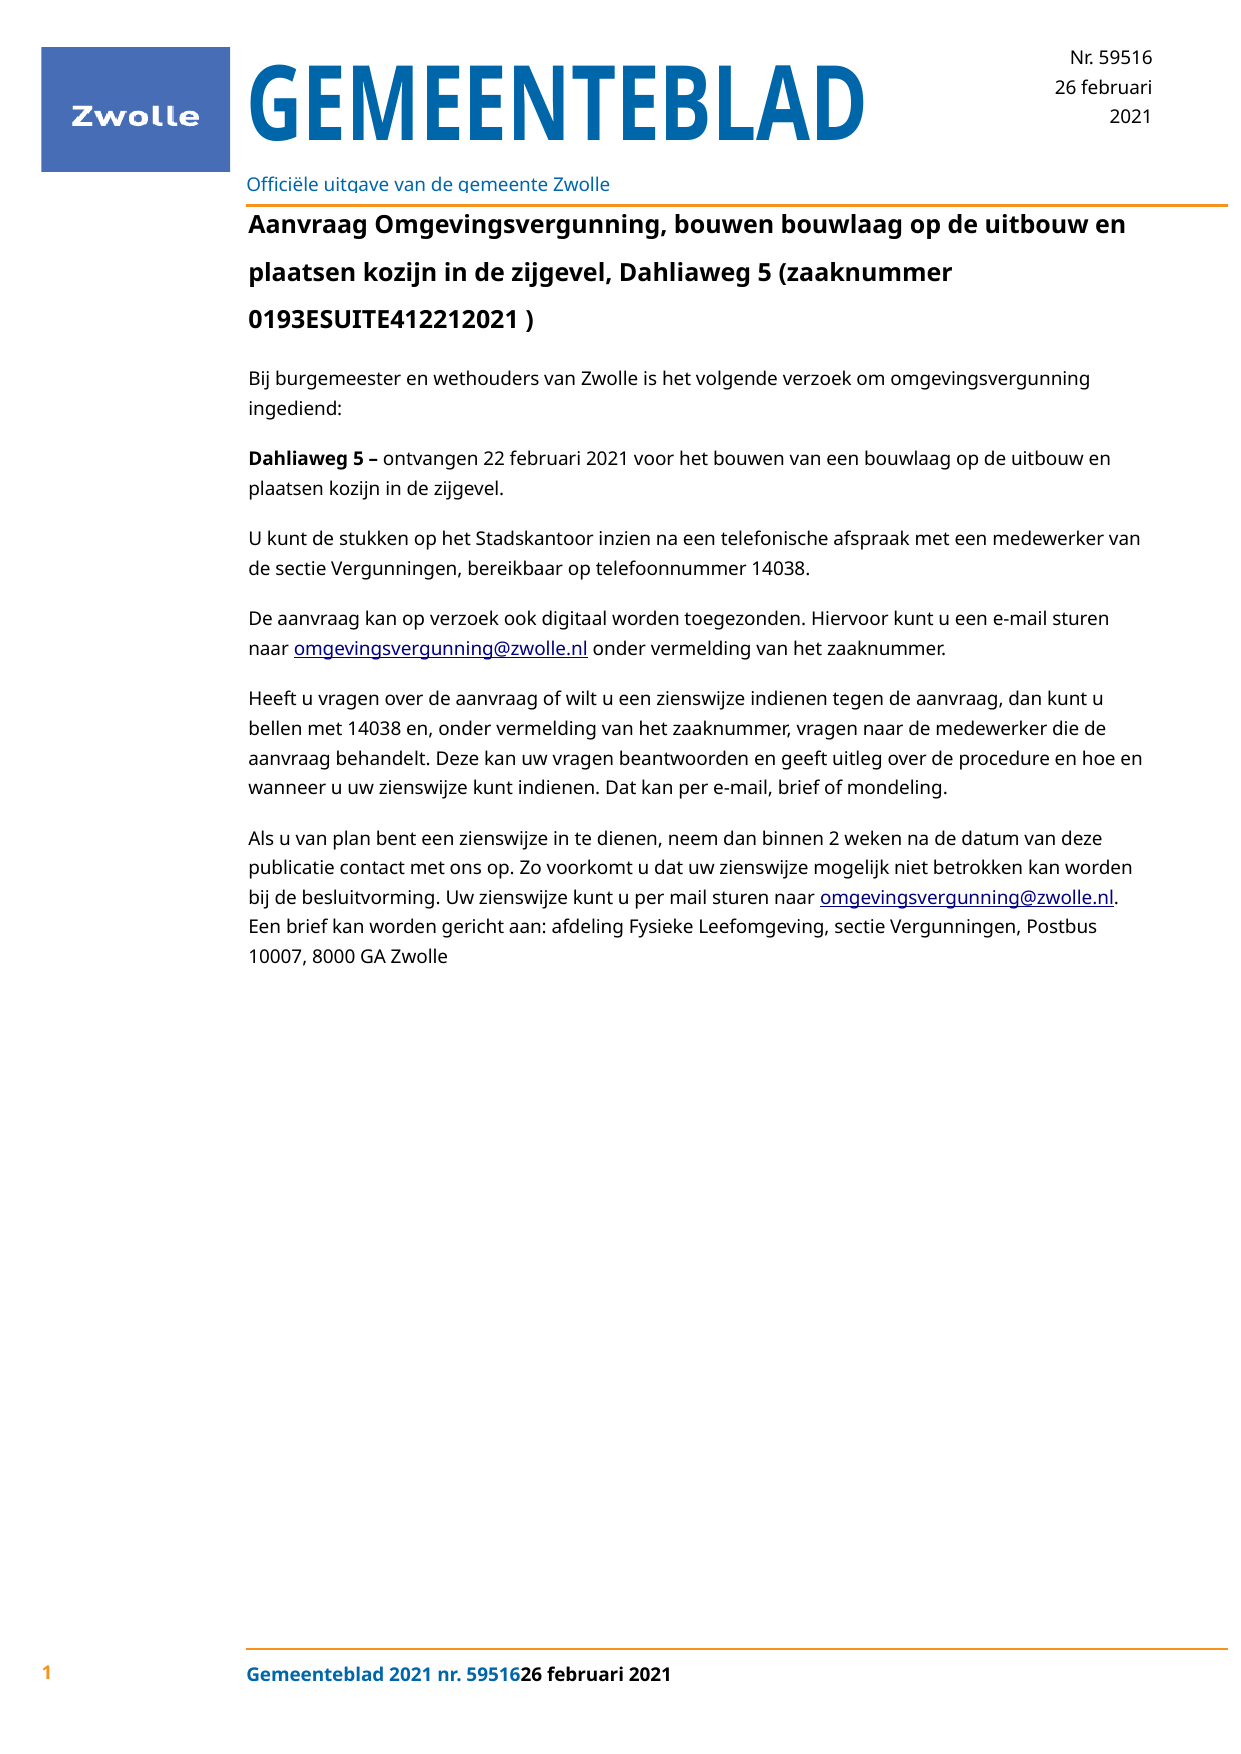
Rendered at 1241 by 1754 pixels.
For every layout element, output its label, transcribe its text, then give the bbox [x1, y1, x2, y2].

text Als u van plan bent een zienswijze in te dienen, neem dan binnen 2 weken na de datum van deze publicatie contact met ons op. Zo voorkomt u dat uw zienswijze mogelijk niet betrokken kan worden bij de besluitvorming. Uw zienswijze kunt u per mail sturen naar omgevingsvergunning@zwolle.nl. Een brief kan worden gericht aan: afdeling Fysieke Leefomgeving, sectie Vergunningen, Postbus 10007, 8000 GA Zwolle [248, 825, 1152, 969]
text De aanvraag kan op verzoek ook digitaal worden toegezonden. Hiervoor kunt u een e-mail sturen naar omgevingsvergunning@zwolle.nl onder vermelding van het zaaknummer. [248, 606, 1152, 661]
text Heeft u vragen over de aanvraag of wilt u een zienswijze indienen tegen de aanvraag, dan kunt u bellen met 14038 en, onder vermelding van het zaaknummer, vragen naar de medewerker die de aanvraag behandelt. Deze kan uw vragen beantwoorden en geeft uitleg over de procedure en hoe en wanneer u uw zienswijze kunt indienen. Dat kan per e-mail, brief of mondeling. [248, 686, 1152, 800]
text U kunt de stukken op het Stadskantoor inzien na een telefonische afspraak met een medewerker van de sectie Vergunningen, bereikbaar op telefoonnummer 14038. [248, 526, 1152, 581]
text Dahliaweg 5 – ontvangen 22 februari 2021 voor het bouwen van een bouwlaag op de uitbouw en plaatsen kozijn in de zijgevel. [248, 446, 1152, 501]
text Aanvraag Omgevingsvergunning, bouwen bouwlaag op de uitbouw en plaatsen kozijn in de zijgevel, Dahliaweg 5 (zaaknummer 0193ESUITE412212021 ) [248, 207, 1152, 336]
text Bij burgemeester en wethouders van Zwolle is het volgende verzoek om omgevingsvergunning ingediend: [248, 366, 1152, 421]
picture [41, 47, 231, 172]
